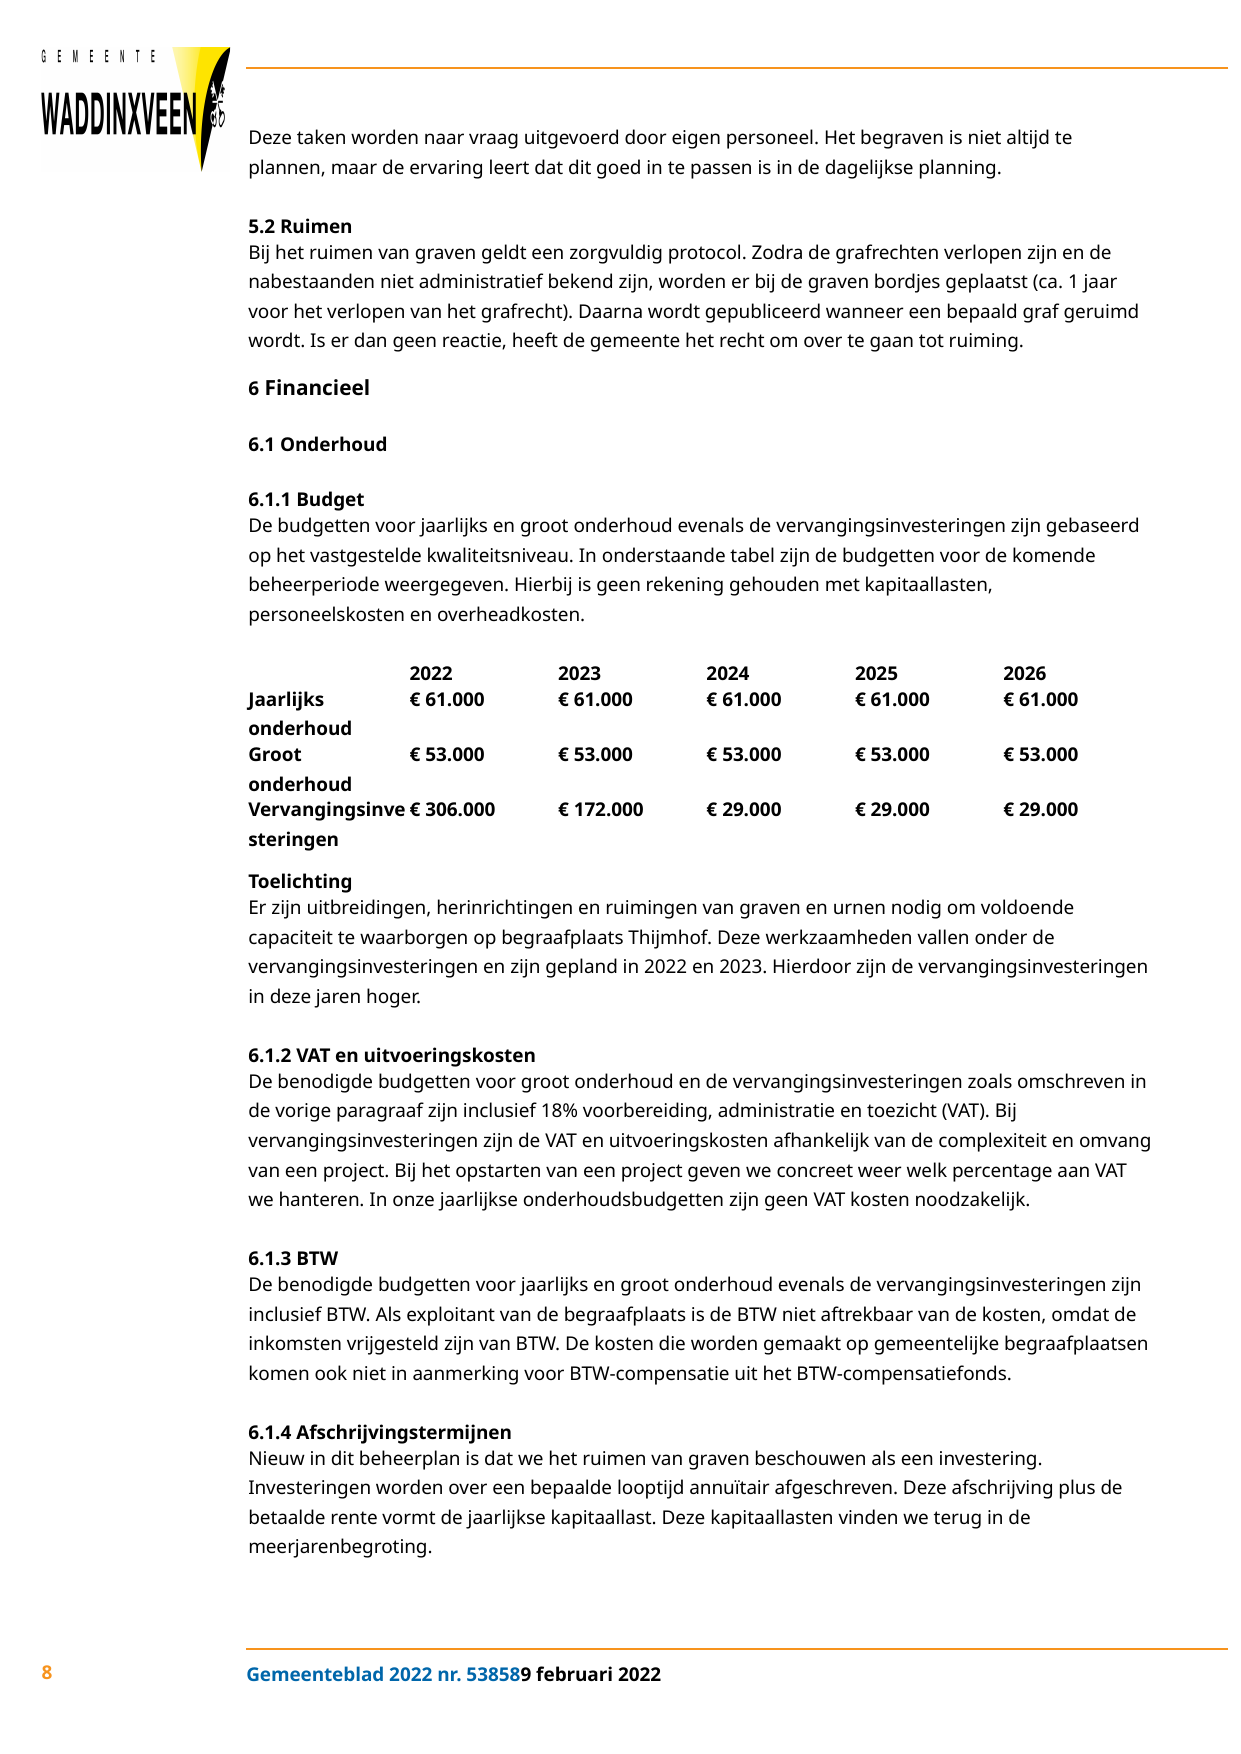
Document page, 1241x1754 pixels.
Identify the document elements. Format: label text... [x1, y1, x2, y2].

table_cell € 53.000 [409, 741, 558, 797]
text Toelichting [248, 869, 1152, 894]
table_cell € 29.000 [706, 797, 855, 852]
table_cell € 53.000 [1003, 741, 1152, 797]
table_header 2026 [1003, 660, 1152, 686]
text Deze taken worden naar vraag uitgevoerd door eigen personeel. Het begraven is niet altijd te plannen, maar de ervaring leert dat dit goed in te passen is in de dagelijkse planning. [248, 124, 1152, 180]
table_cell € 29.000 [1003, 797, 1152, 852]
table_cell € 61.000 [1003, 686, 1152, 741]
table_cell € 61.000 [855, 686, 1003, 741]
table_cell € 61.000 [409, 686, 558, 741]
text 6.1.4 Afschrijvingstermijnen [248, 1419, 1152, 1445]
table_header 2025 [855, 660, 1003, 686]
text 6.1.1 Budget [248, 487, 1152, 512]
table_cell € 53.000 [706, 741, 855, 797]
table_cell Vervangingsinvesteringen [248, 797, 409, 852]
table_cell € 61.000 [706, 686, 855, 741]
text De benodigde budgetten voor jaarlijks en groot onderhoud evenals de vervangingsinvesteringen zijn inclusief BTW. Als exploitant van de begraafplaats is de BTW niet aftrekbaar van de kosten, omdat de inkomsten vrijgesteld zijn van BTW. De kosten die worden gemaakt op gemeentelijke begraafplaatsen komen ook niet in aanmerking voor BTW-compensatie uit het BTW-compensatiefonds. [248, 1271, 1152, 1386]
text 6 Financieel [248, 373, 1152, 402]
table_cell € 172.000 [558, 797, 706, 852]
text Nieuw in dit beheerplan is dat we het ruimen van graven beschouwen als een investering. Investeringen worden over een bepaalde looptijd annuïtair afgeschreven. Deze afschrijving plus de betaalde rente vormt de jaarlijkse kapitaallast. Deze kapitaallasten vinden we terug in de meerjarenbegroting. [248, 1445, 1152, 1559]
text 6.1.2 VAT en uitvoeringskosten [248, 1042, 1152, 1068]
picture [41, 47, 231, 172]
table_cell € 53.000 [855, 741, 1003, 797]
text 6.1.3 BTW [248, 1246, 1152, 1271]
text Bij het ruimen van graven geldt een zorgvuldig protocol. Zodra de grafrechten verlopen zijn en de nabestaanden niet administratief bekend zijn, worden er bij de graven bordjes geplaatst (ca. 1 jaar voor het verlopen van het grafrecht). Daarna wordt gepubliceerd wanneer een bepaald graf geruimd wordt. Is er dan geen reactie, heeft de gemeente het recht om over te gaan tot ruiming. [248, 239, 1152, 353]
text 6.1 Onderhoud [248, 431, 1152, 457]
table_header 2024 [706, 660, 855, 686]
text De benodigde budgetten voor groot onderhoud en de vervangingsinvesteringen zoals omschreven in de vorige paragraaf zijn inclusief 18% voorbereiding, administratie en toezicht (VAT). Bij vervangingsinvesteringen zijn de VAT en uitvoeringskosten afhankelijk van de complexiteit en omvang van een project. Bij het opstarten van een project geven we concreet weer welk percentage aan VAT we hanteren. In onze jaarlijkse onderhoudsbudgetten zijn geen VAT kosten noodzakelijk. [248, 1068, 1152, 1212]
text 5.2 Ruimen [248, 213, 1152, 239]
table_cell Groot onderhoud [248, 741, 409, 797]
table_cell Jaarlijks onderhoud [248, 686, 409, 741]
table_header 2022 [409, 660, 558, 686]
text Er zijn uitbreidingen, herinrichtingen en ruimingen van graven en urnen nodig om voldoende capaciteit te waarborgen op begraafplaats Thijmhof. Deze werkzaamheden vallen onder de vervangingsinvesteringen en zijn gepland in 2022 en 2023. Hierdoor zijn de vervangingsinvesteringen in deze jaren hoger. [248, 894, 1152, 1009]
table_cell € 53.000 [558, 741, 706, 797]
table_header 2023 [558, 660, 706, 686]
table_cell € 61.000 [558, 686, 706, 741]
table_cell € 29.000 [855, 797, 1003, 852]
text De budgetten voor jaarlijks en groot onderhoud evenals de vervangingsinvesteringen zijn gebaseerd op het vastgestelde kwaliteitsniveau. In onderstaande tabel zijn de budgetten voor de komende beheerperiode weergegeven. Hierbij is geen rekening gehouden met kapitaallasten, personeelskosten en overheadkosten. [248, 512, 1152, 627]
table_cell € 306.000 [409, 797, 558, 852]
table_header [248, 660, 409, 686]
